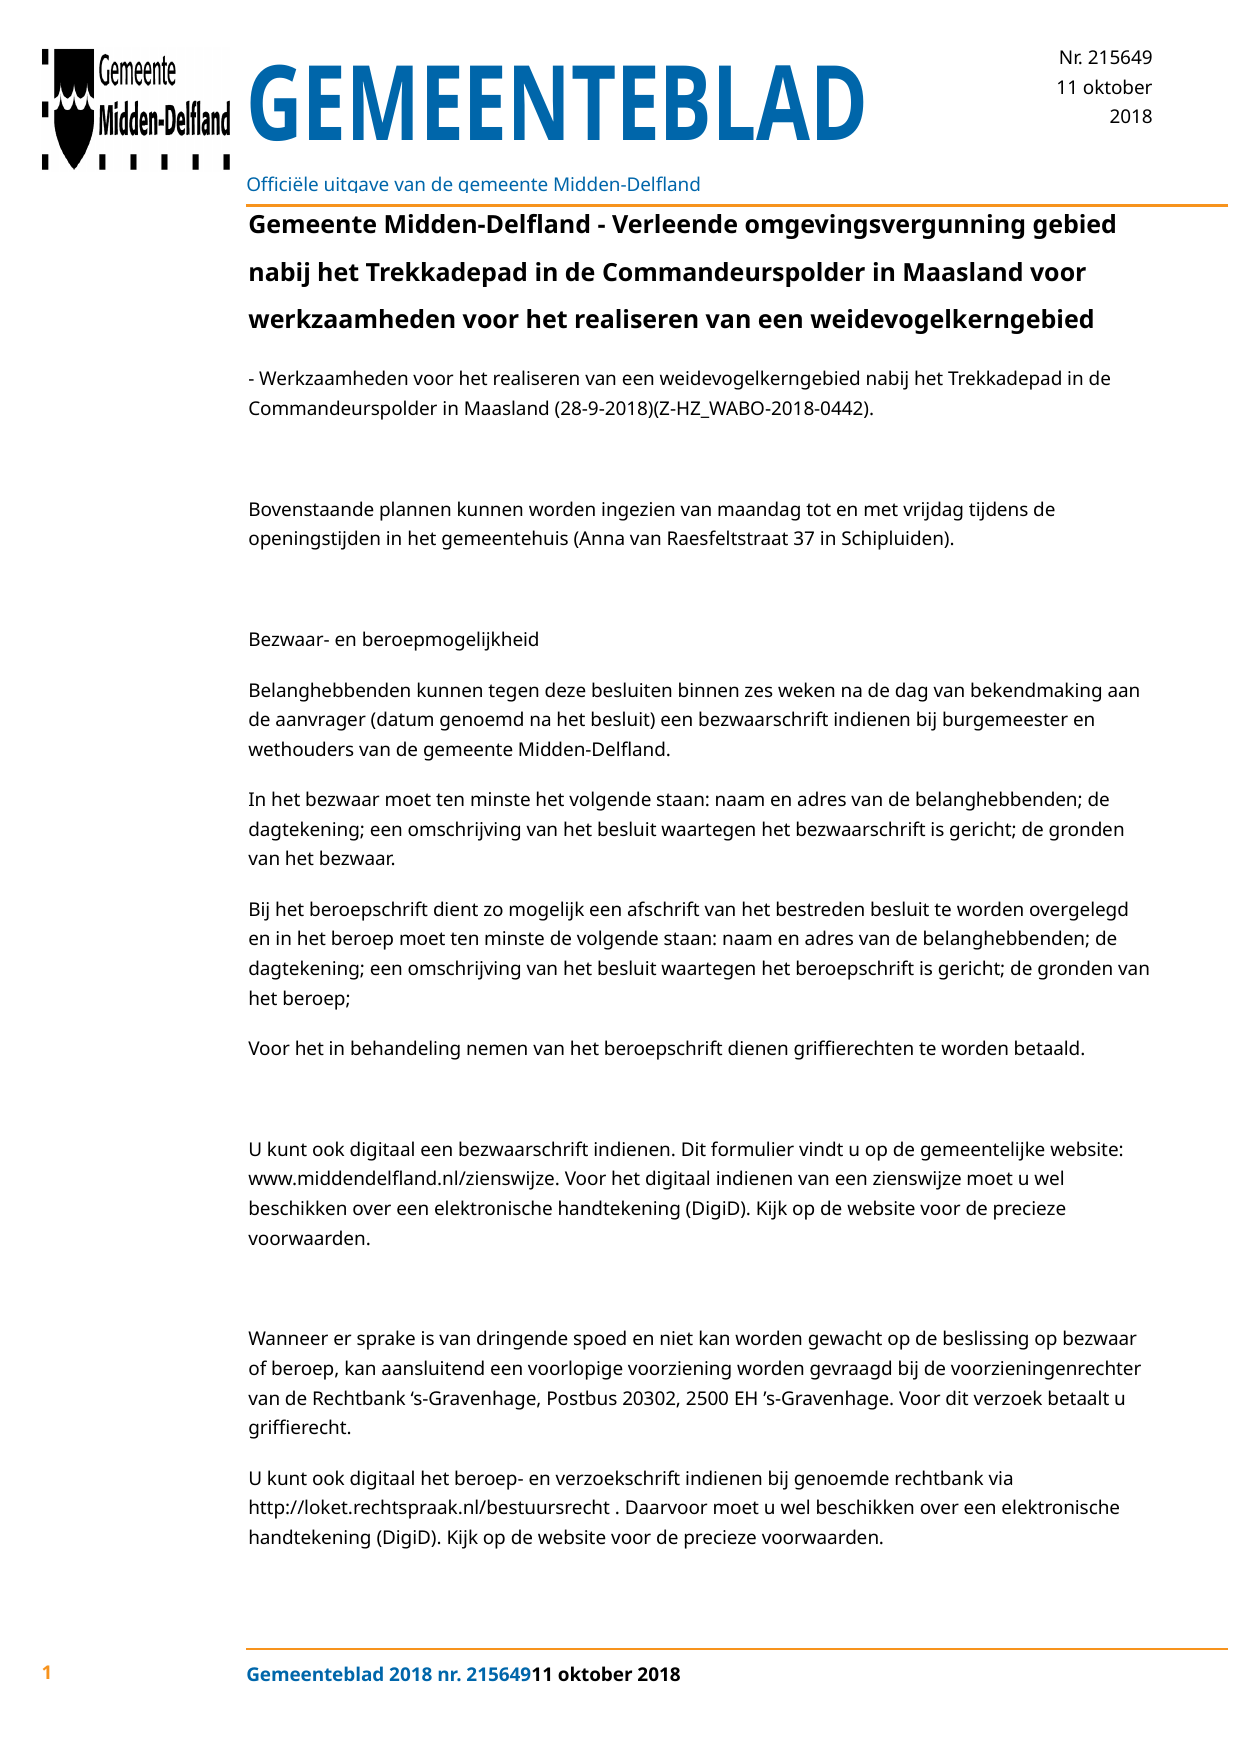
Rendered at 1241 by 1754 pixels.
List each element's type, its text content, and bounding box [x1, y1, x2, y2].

text U kunt ook digitaal een bezwaarschrift indienen. Dit formulier vindt u op de gemeentelijke website: www.middendelfland.nl/zienswijze. Voor het digitaal indienen van een zienswijze moet u wel beschikken over een elektronische handtekening (DigiD). Kijk op de website voor de precieze voorwaarden. [248, 1136, 1152, 1250]
text U kunt ook digitaal het beroep- en verzoekschrift indienen bij genoemde rechtbank via http://loket.rechtspraak.nl/bestuursrecht . Daarvoor moet u wel beschikken over een elektronische handtekening (DigiD). Kijk op de website voor de precieze voorwaarden. [248, 1465, 1152, 1549]
text Wanneer er sprake is van dringende spoed en niet kan worden gewacht op de beslissing op bezwaar of beroep, kan aansluitend een voorlopige voorziening worden gevraagd bij de voorzieningenrechter van de Rechtbank ‘s-Gravenhage, Postbus 20302, 2500 EH ’s-Gravenhage. Voor dit verzoek betaalt u griffierecht. [248, 1326, 1152, 1440]
text Bezwaar- en beroepmogelijkheid [248, 626, 1152, 652]
text In het bezwaar moet ten minste het volgende staan: naam en adres van de belanghebbenden; de dagtekening; een omschrijving van het besluit waartegen het bezwaarschrift is gericht; de gronden van het bezwaar. [248, 786, 1152, 871]
text Belanghebbenden kunnen tegen deze besluiten binnen zes weken na de dag van bekendmaking aan de aanvrager (datum genoemd na het besluit) een bezwaarschrift indienen bij burgemeester en wethouders van de gemeente Midden-Delfland. [248, 677, 1152, 762]
picture [41, 47, 231, 172]
text - Werkzaamheden voor het realiseren van een weidevogelkerngebied nabij het Trekkadepad in de Commandeurspolder in Maasland (28-9-2018)(Z-HZ_WABO-2018-0442). [248, 366, 1152, 421]
text Voor het in behandeling nemen van het beroepschrift dienen griffierechten te worden betaald. [248, 1035, 1152, 1061]
text Bij het beroepschrift dient zo mogelijk een afschrift van het bestreden besluit te worden overgelegd en in het beroep moet ten minste de volgende staan: naam en adres van de belanghebbenden; de dagtekening; een omschrijving van het besluit waartegen het beroepschrift is gericht; de gronden van het beroep; [248, 896, 1152, 1010]
text Gemeente Midden-Delfland - Verleende omgevingsvergunning gebied nabij het Trekkadepad in de Commandeurspolder in Maasland voor werkzaamheden voor het realiseren van een weidevogelkerngebied [248, 207, 1152, 336]
text Bovenstaande plannen kunnen worden ingezien van maandag tot en met vrijdag tijdens de openingstijden in het gemeentehuis (Anna van Raesfeltstraat 37 in Schipluiden). [248, 496, 1152, 551]
